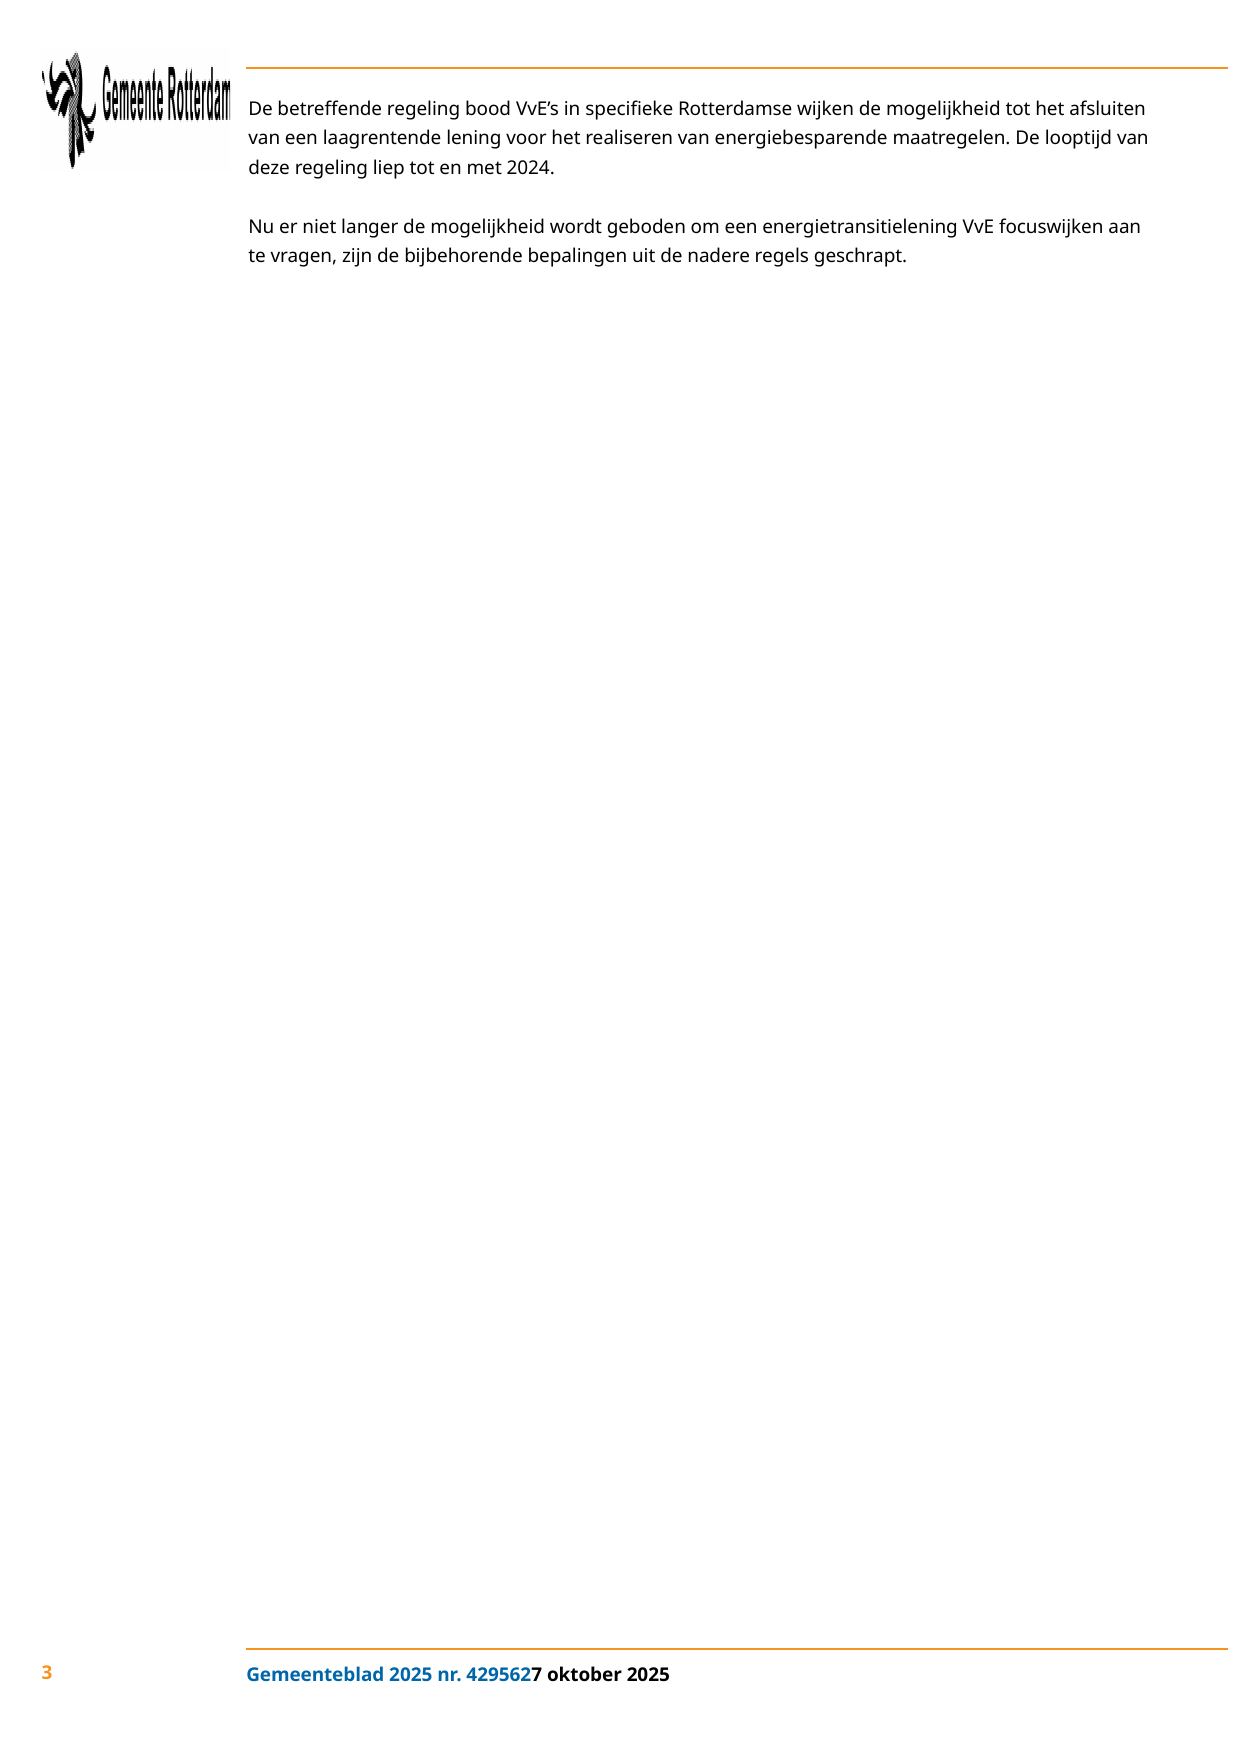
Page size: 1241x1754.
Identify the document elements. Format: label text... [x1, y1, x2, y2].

text Nu er niet langer de mogelijkheid wordt geboden om een energietransitielening VvE focuswijken aan te vragen, zijn de bijbehorende bepalingen uit de nadere regels geschrapt. [248, 213, 1152, 268]
text De betreffende regeling bood VvE’s in specifieke Rotterdamse wijken de mogelijkheid tot het afsluiten van een laagrentende lening voor het realiseren van energiebesparende maatregelen. De looptijd van deze regeling liep tot en met 2024. [248, 95, 1152, 180]
picture [41, 47, 231, 172]
